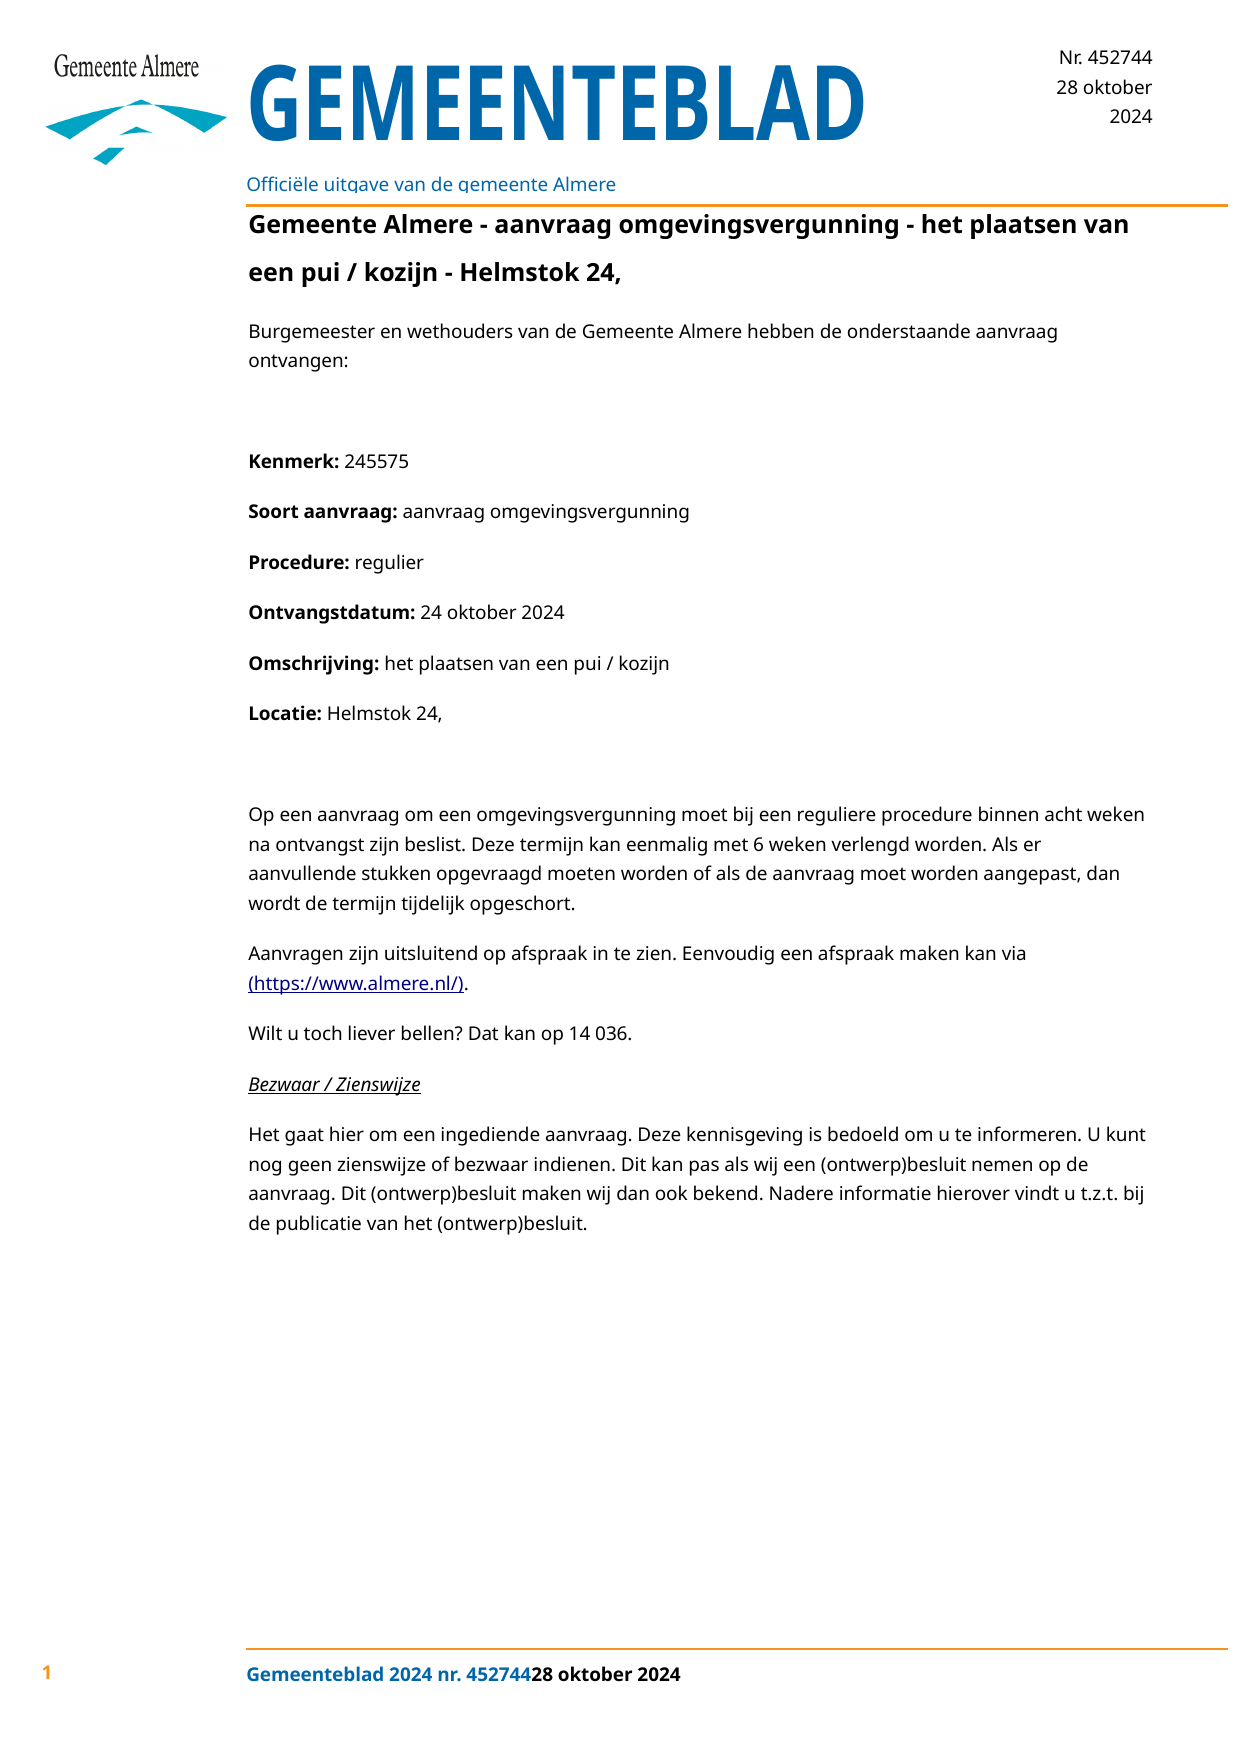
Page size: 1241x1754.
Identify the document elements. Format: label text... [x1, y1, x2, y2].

text Locatie: Helmstok 24, [248, 700, 1152, 726]
text Procedure: regulier [248, 549, 1152, 575]
text Aanvragen zijn uitsluitend op afspraak in te zien. Eenvoudig een afspraak maken kan via (https://www.almere.nl/). [248, 940, 1152, 996]
text Wilt u toch liever bellen? Dat kan op 14 036. [248, 1020, 1152, 1046]
text Het gaat hier om een ingediende aanvraag. Deze kennisgeving is bedoeld om u te informeren. U kunt nog geen zienswijze of bezwaar indienen. Dit kan pas als wij een (ontwerp)besluit nemen op de aanvraag. Dit (ontwerp)besluit maken wij dan ook bekend. Nadere informatie hierover vindt u t.z.t. bij de publicatie van het (ontwerp)besluit. [248, 1121, 1152, 1236]
text Soort aanvraag: aanvraag omgevingsvergunning [248, 499, 1152, 524]
text Omschrijving: het plaatsen van een pui / kozijn [248, 650, 1152, 676]
text Ontvangstdatum: 24 oktober 2024 [248, 599, 1152, 625]
picture [41, 47, 231, 172]
text Kenmerk: 245575 [248, 448, 1152, 474]
text Bezwaar / Zienswijze [248, 1071, 1152, 1097]
text Burgemeester en wethouders van de Gemeente Almere hebben de onderstaande aanvraag ontvangen: [248, 318, 1152, 373]
text Gemeente Almere - aanvraag omgevingsvergunning - het plaatsen van een pui / kozijn - Helmstok 24, [248, 207, 1152, 288]
text Op een aanvraag om een omgevingsvergunning moet bij een reguliere procedure binnen acht weken na ontvangst zijn beslist. Deze termijn kan eenmalig met 6 weken verlengd worden. Als er aanvullende stukken opgevraagd moeten worden of als de aanvraag moet worden aangepast, dan wordt de termijn tijdelijk opgeschort. [248, 801, 1152, 916]
